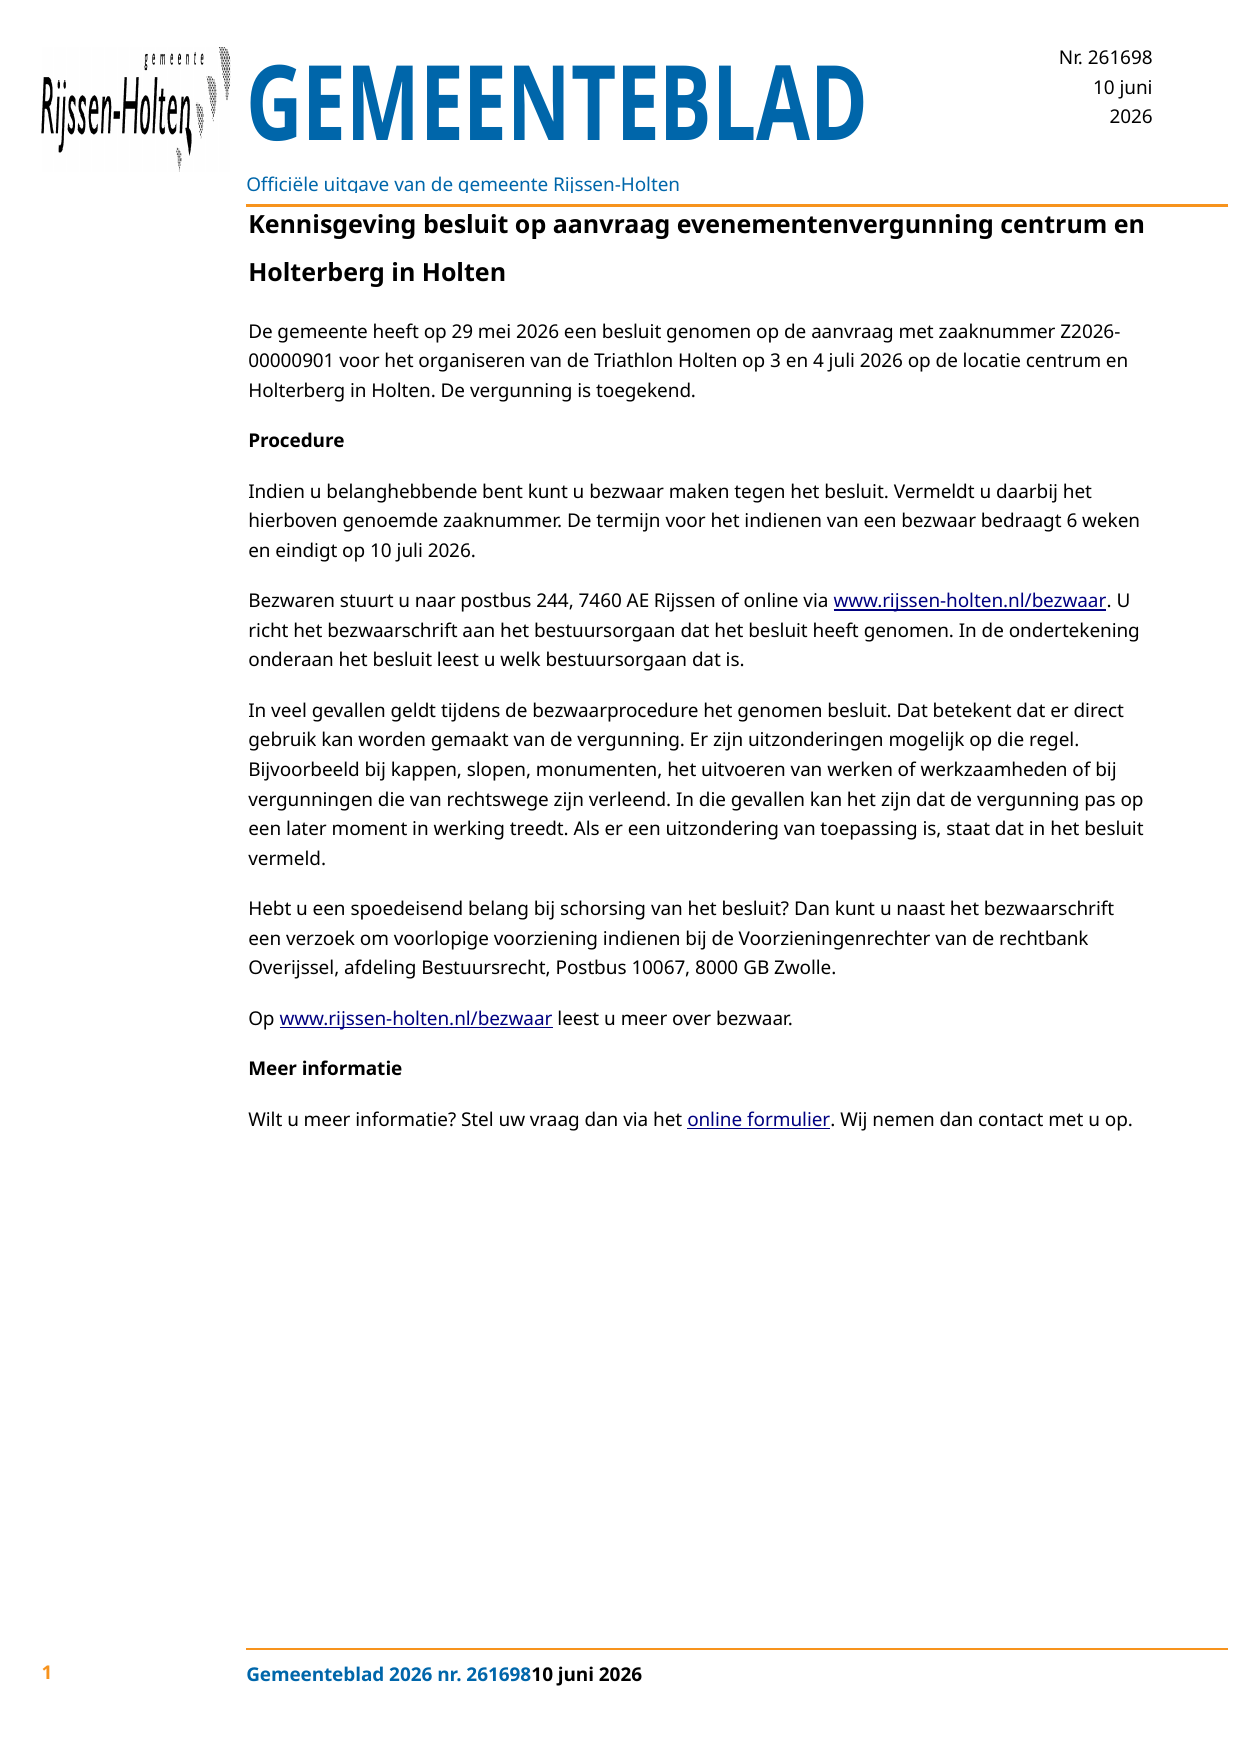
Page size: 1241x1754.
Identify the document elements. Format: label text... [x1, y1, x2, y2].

text Hebt u een spoedeisend belang bij schorsing van het besluit? Dan kunt u naast het bezwaarschrift een verzoek om voorlopige voorziening indienen bij de Voorzieningenrechter van de rechtbank Overijssel, afdeling Bestuursrecht, Postbus 10067, 8000 GB Zwolle. [248, 895, 1152, 980]
text Procedure [248, 427, 1152, 453]
text Kennisgeving besluit op aanvraag evenementenvergunning centrum en Holterberg in Holten [248, 207, 1152, 288]
text Wilt u meer informatie? Stel uw vraag dan via het online formulier. Wij nemen dan contact met u op. [248, 1106, 1152, 1132]
text Indien u belanghebbende bent kunt u bezwaar maken tegen het besluit. Vermeldt u daarbij het hierboven genoemde zaaknummer. De termijn voor het indienen van een bezwaar bedraagt 6 weken en eindigt op 10 juli 2026. [248, 478, 1152, 563]
text Meer informatie [248, 1055, 1152, 1081]
text In veel gevallen geldt tijdens de bezwaarprocedure het genomen besluit. Dat betekent dat er direct gebruik kan worden gemaakt van de vergunning. Er zijn uitzonderingen mogelijk op die regel. Bijvoorbeeld bij kappen, slopen, monumenten, het uitvoeren van werken of werkzaamheden of bij vergunningen die van rechtswege zijn verleend. In die gevallen kan het zijn dat de vergunning pas op een later moment in werking treedt. Als er een uitzondering van toepassing is, staat dat in het besluit vermeld. [248, 697, 1152, 871]
picture [41, 47, 231, 172]
text Op www.rijssen-holten.nl/bezwaar leest u meer over bezwaar. [248, 1005, 1152, 1031]
text Bezwaren stuurt u naar postbus 244, 7460 AE Rijssen of online via www.rijssen-holten.nl/bezwaar. U richt het bezwaarschrift aan het bestuursorgaan dat het besluit heeft genomen. In de ondertekening onderaan het besluit leest u welk bestuursorgaan dat is. [248, 587, 1152, 672]
text De gemeente heeft op 29 mei 2026 een besluit genomen op de aanvraag met zaaknummer Z2026-00000901 voor het organiseren van de Triathlon Holten op 3 en 4 juli 2026 op de locatie centrum en Holterberg in Holten. De vergunning is toegekend. [248, 318, 1152, 403]
